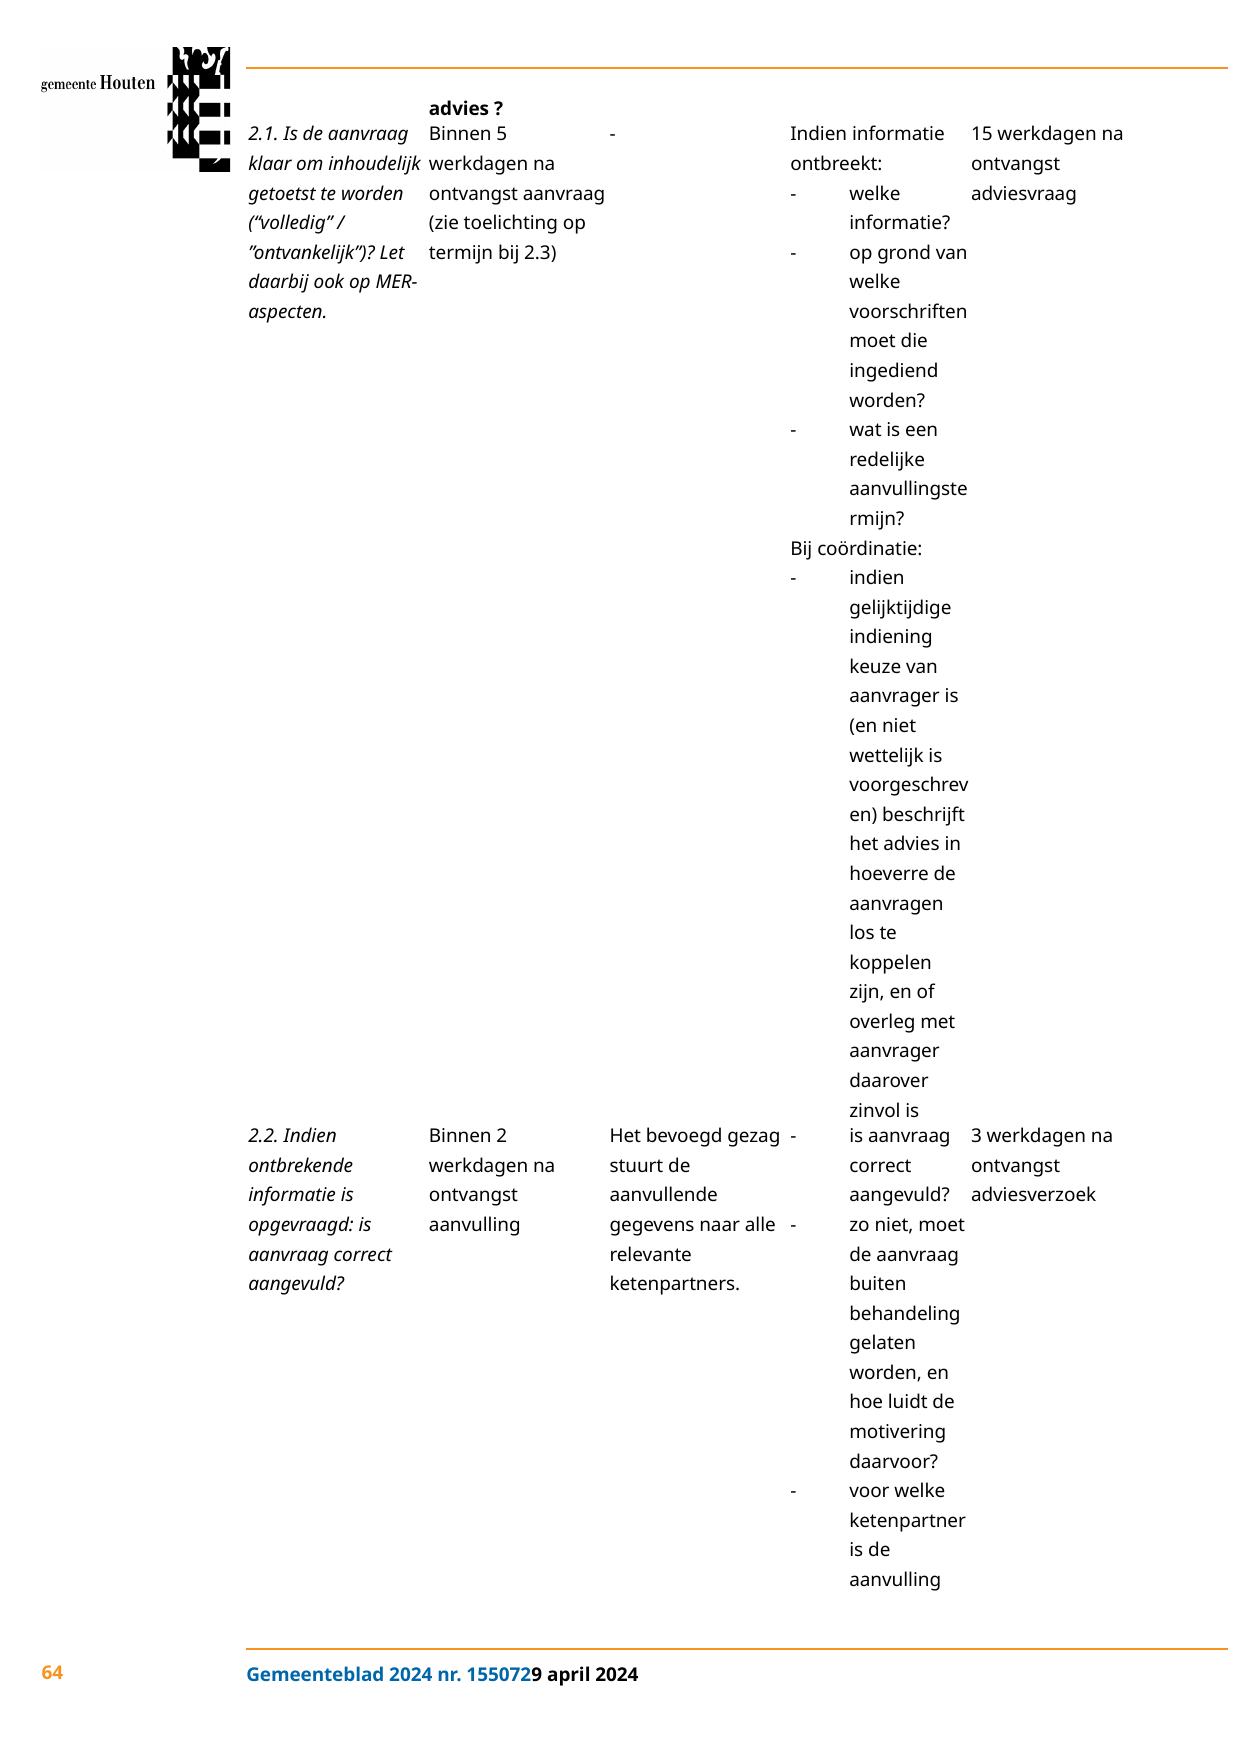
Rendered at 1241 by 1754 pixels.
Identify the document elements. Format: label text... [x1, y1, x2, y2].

table_cell [971, 95, 1152, 121]
table_cell advies ? [429, 95, 609, 121]
table_cell Binnen 5 werkdagen na ontvangst aanvraag (zie toelichting op termijn bij 2.3) [429, 121, 609, 1122]
table_cell Het bevoegd gezag stuurt de aanvullende gegevens naar alle relevante ketenpartners. [609, 1123, 790, 1592]
table_cell - [609, 121, 790, 1122]
table_cell 3 werkdagen na ontvangst adviesverzoek [971, 1123, 1152, 1592]
table_cell Indien informatie ontbreekt: welke informatie? op grond van welke voorschriften moet die ingediend worden? wat is een redelijke aanvullingstermijn? Bij coördinatie: indien gelijktijdige indiening keuze van aanvrager is (en niet wettelijk is voorgeschreven) beschrijft het advies in hoeverre de aanvragen los te koppelen zijn, en of overleg met aanvrager daarover zinvol is [790, 121, 971, 1122]
table_cell [609, 95, 790, 121]
table_cell [790, 95, 971, 121]
picture [41, 47, 231, 172]
table_cell Binnen 2 werkdagen na ontvangst aanvulling [429, 1123, 609, 1592]
table_cell 15 werkdagen na ontvangst adviesvraag [971, 121, 1152, 1122]
table_cell [248, 95, 429, 121]
table_cell 2.1. Is de aanvraag klaar om inhoudelijk getoetst te worden (“volledig” / ”ontvankelijk”)? Let daarbij ook op MER-aspecten. [248, 121, 429, 1122]
table_cell is aanvraag correct aangevuld? zo niet, moet de aanvraag buiten behandeling gelaten worden, en hoe luidt de motivering daarvoor? voor welke ketenpartner is de aanvulling [790, 1123, 971, 1592]
table_cell 2.2. Indien ontbrekende informatie is opgevraagd: is aanvraag correct aangevuld? [248, 1123, 429, 1592]
